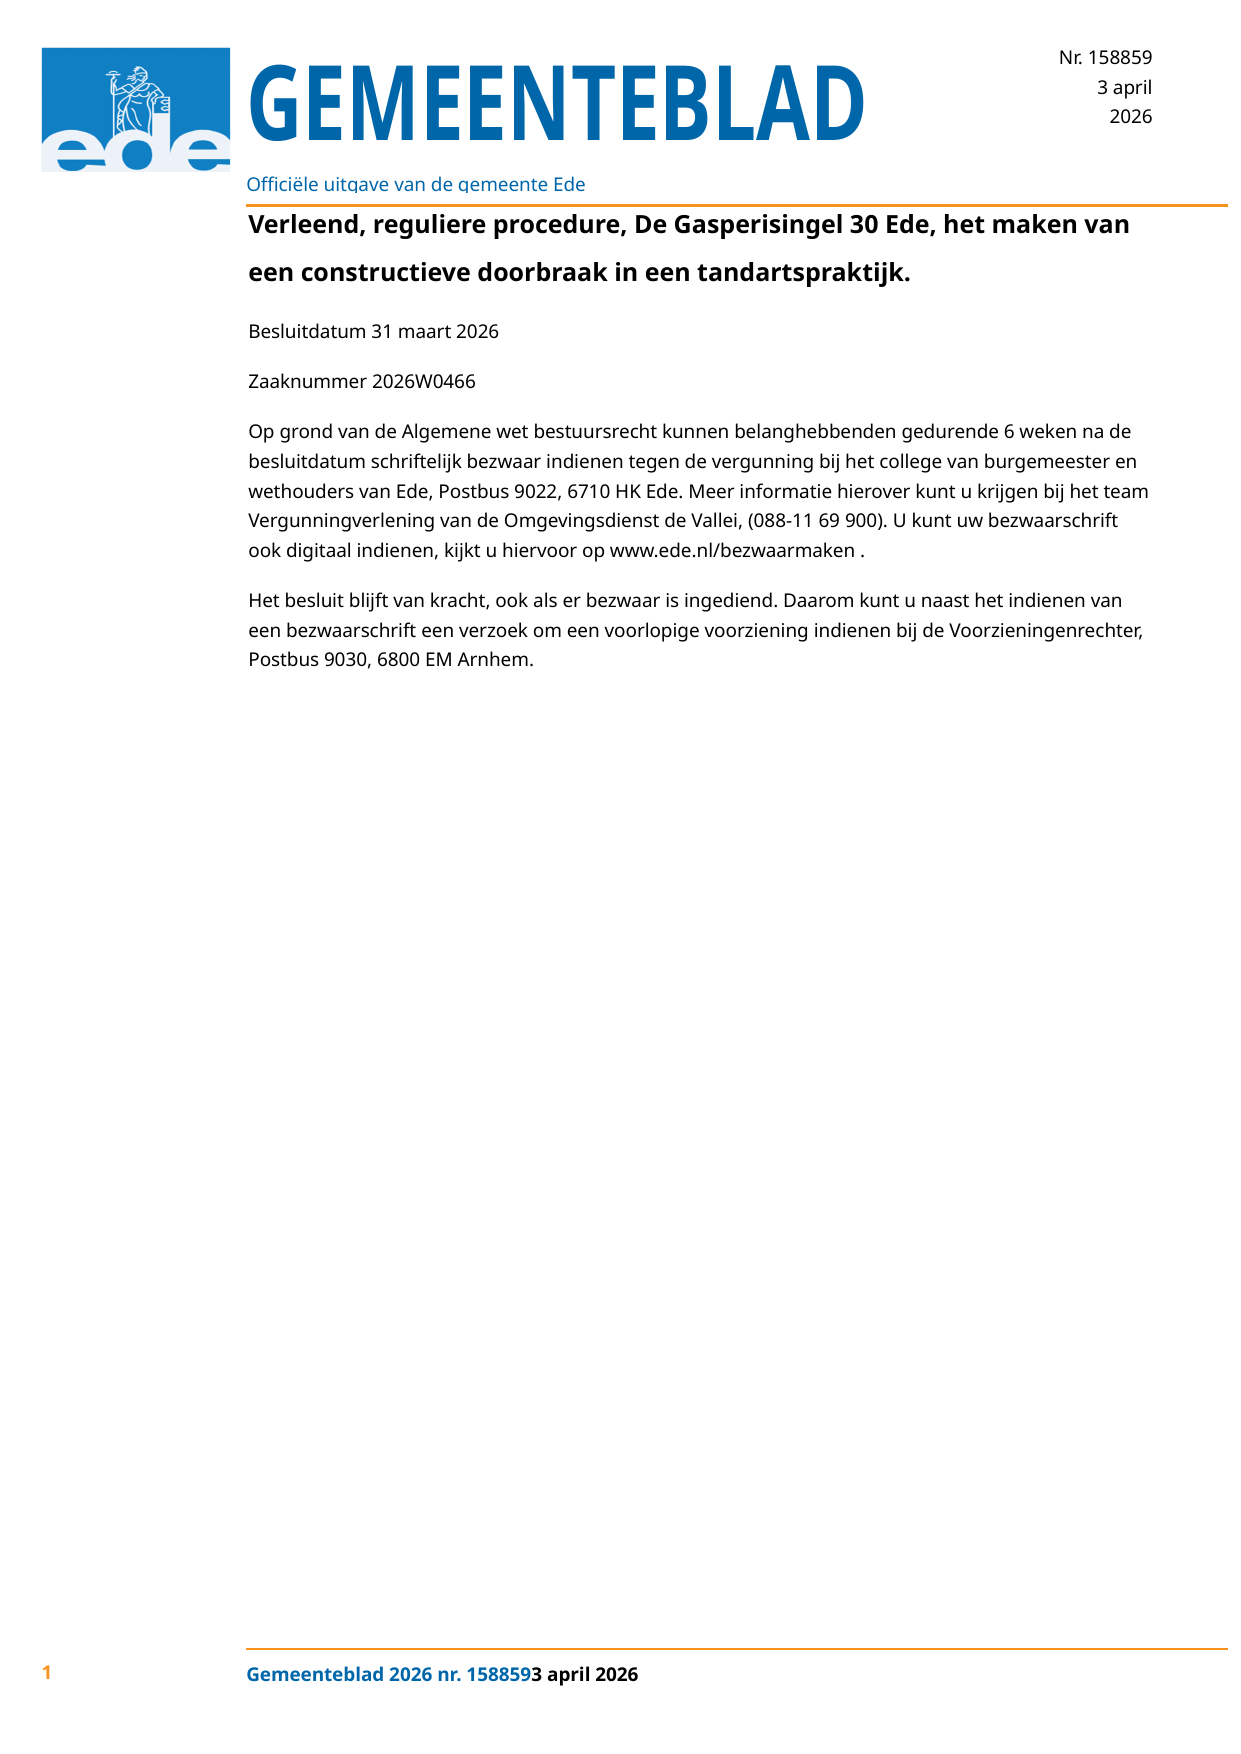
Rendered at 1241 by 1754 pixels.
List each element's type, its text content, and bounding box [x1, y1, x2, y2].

text Het besluit blijft van kracht, ook als er bezwaar is ingediend. Daarom kunt u naast het indienen van een bezwaarschrift een verzoek om een voorlopige voorziening indienen bij de Voorzieningenrechter, Postbus 9030, 6800 EM Arnhem. [248, 587, 1152, 672]
text Verleend, reguliere procedure, De Gasperisingel 30 Ede, het maken van een constructieve doorbraak in een tandartspraktijk. [248, 207, 1152, 288]
text Besluitdatum 31 maart 2026 [248, 318, 1152, 344]
picture [41, 47, 231, 172]
text Op grond van de Algemene wet bestuursrecht kunnen belanghebbenden gedurende 6 weken na de besluitdatum schriftelijk bezwaar indienen tegen de vergunning bij het college van burgemeester en wethouders van Ede, Postbus 9022, 6710 HK Ede. Meer informatie hierover kunt u krijgen bij het team Vergunningverlening van de Omgevingsdienst de Vallei, (088-11 69 900). U kunt uw bezwaarschrift ook digitaal indienen, kijkt u hiervoor op www.ede.nl/bezwaarmaken . [248, 419, 1152, 563]
text Zaaknummer 2026W0466 [248, 368, 1152, 394]
